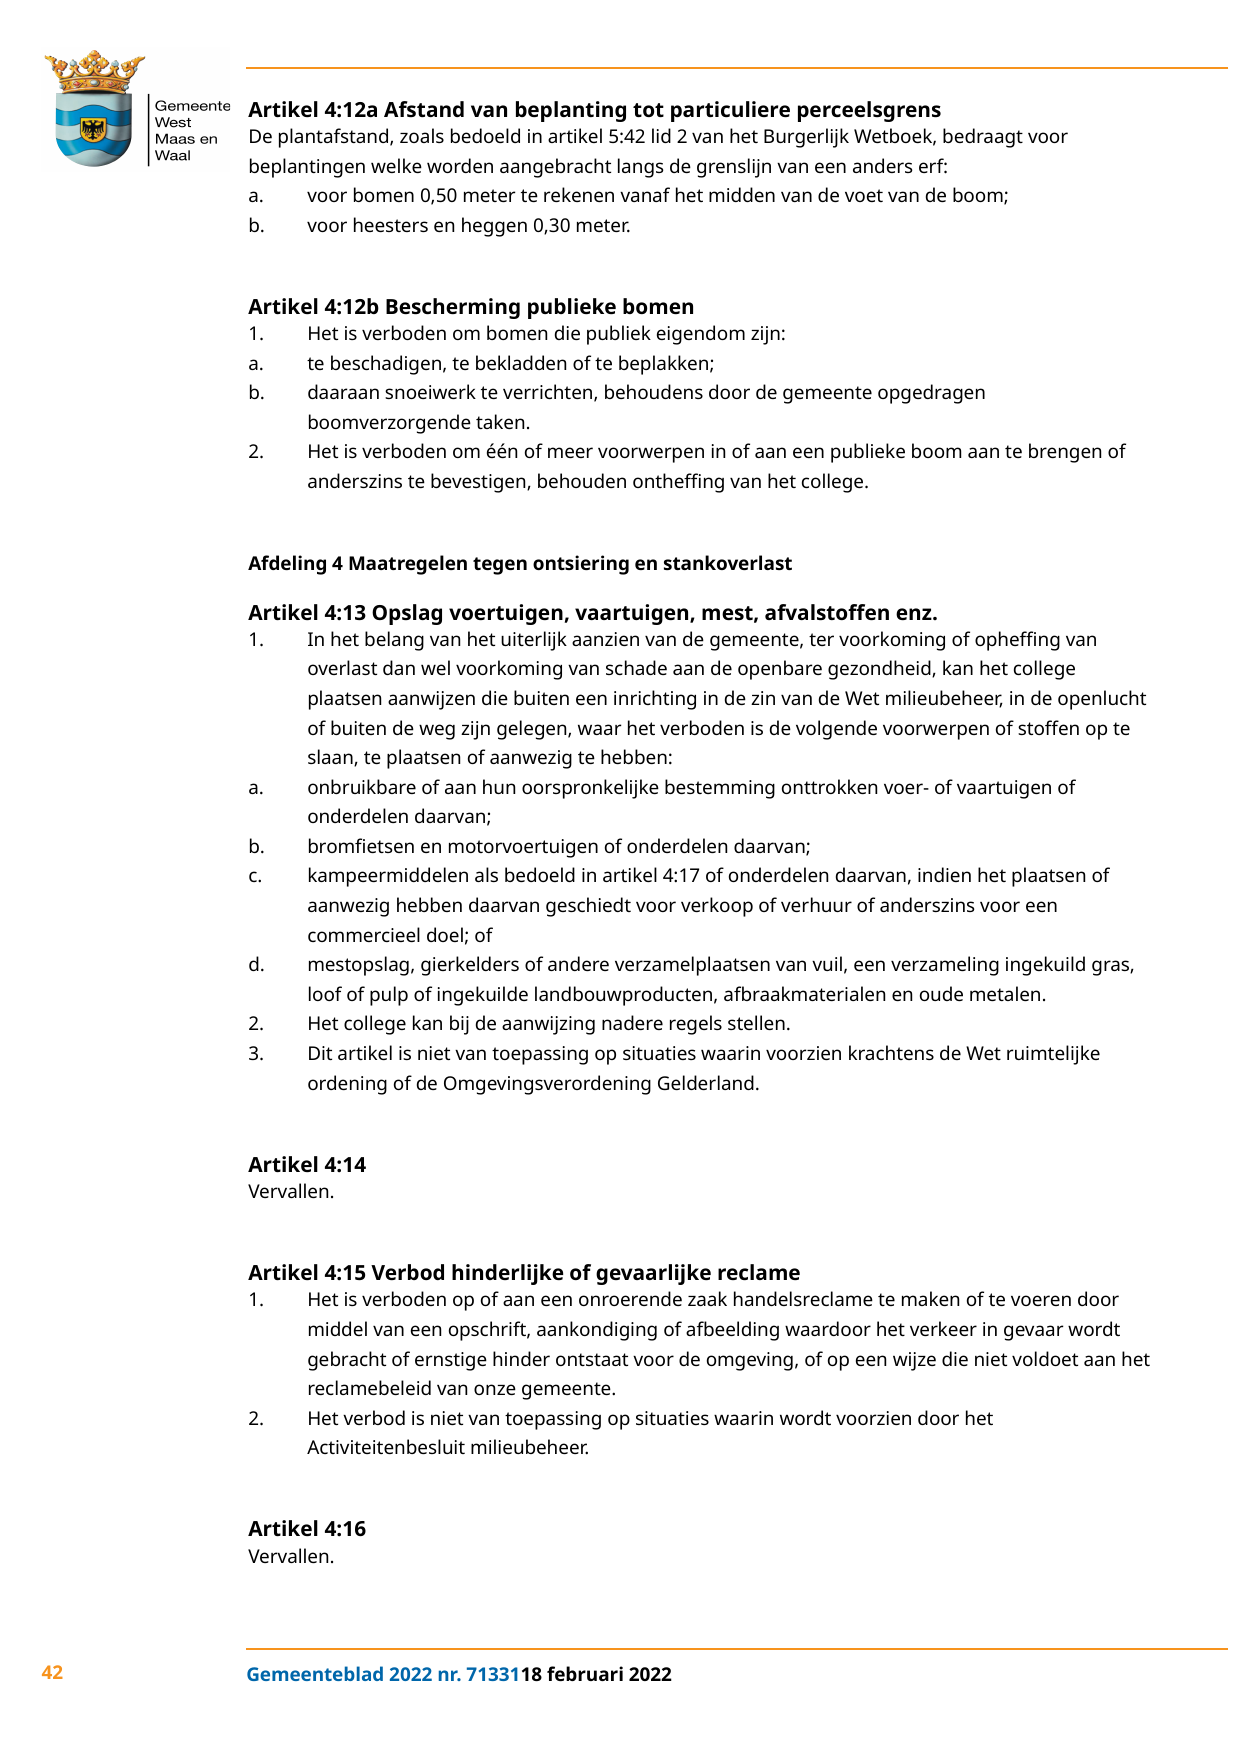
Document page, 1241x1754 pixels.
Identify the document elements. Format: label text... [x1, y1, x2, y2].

list Het college kan bij de aanwijzing nadere regels stellen. [248, 1011, 1152, 1036]
text Artikel 4:15 Verbod hinderlijke of gevaarlijke reclame [248, 1258, 1152, 1287]
text Artikel 4:13 Opslag voertuigen, vaartuigen, mest, afvalstoffen enz. [248, 598, 1152, 626]
text Vervallen. [248, 1543, 1152, 1569]
text Artikel 4:12b Bescherming publieke bomen [248, 292, 1152, 320]
list Het is verboden op of aan een onroerende zaak handelsreclame te maken of te voeren door middel van een opschrift, aankondiging of afbeelding waardoor het verkeer in gevaar wordt gebracht of ernstige hinder ontstaat voor de omgeving, of op een wijze die niet voldoet aan het reclamebeleid van onze gemeente. [248, 1287, 1152, 1401]
text Afdeling 4 Maatregelen tegen ontsiering en stankoverlast [248, 548, 1152, 577]
list bromfietsen en motorvoertuigen of onderdelen daarvan; [248, 833, 1152, 859]
list onbruikbare of aan hun oorspronkelijke bestemming onttrokken voer- of vaartuigen of onderdelen daarvan; [248, 774, 1152, 829]
list daaraan snoeiwerk te verrichten, behoudens door de gemeente opgedragen boomverzorgende taken. [248, 379, 1152, 435]
list voor heesters en heggen 0,30 meter. [248, 212, 1152, 238]
list mestopslag, gierkelders of andere verzamelplaatsen van vuil, een verzameling ingekuild gras, loof of pulp of ingekuilde landbouwproducten, afbraakmaterialen en oude metalen. [248, 951, 1152, 1007]
list Het verbod is niet van toepassing op situaties waarin wordt voorzien door het Activiteitenbesluit milieubeheer. [248, 1405, 1152, 1460]
list te beschadigen, te bekladden of te beplakken; [248, 350, 1152, 376]
list Het is verboden om één of meer voorwerpen in of aan een publieke boom aan te brengen of anderszins te bevestigen, behouden ontheffing van het college. [248, 439, 1152, 494]
list voor bomen 0,50 meter te rekenen vanaf het midden van de voet van de boom; [248, 182, 1152, 208]
list Dit artikel is niet van toepassing op situaties waarin voorzien krachtens de Wet ruimtelijke ordening of de Omgevingsverordening Gelderland. [248, 1040, 1152, 1096]
picture [41, 47, 231, 172]
text Artikel 4:16 [248, 1514, 1152, 1543]
text De plantafstand, zoals bedoeld in artikel 5:42 lid 2 van het Burgerlijk Wetboek, bedraagt voor beplantingen welke worden aangebracht langs de grenslijn van een anders erf: [248, 123, 1152, 178]
text Vervallen. [248, 1178, 1152, 1204]
text Artikel 4:12a Afstand van beplanting tot particuliere perceelsgrens [248, 95, 1152, 123]
text Artikel 4:14 [248, 1150, 1152, 1178]
list kampeermiddelen als bedoeld in artikel 4:17 of onderdelen daarvan, indien het plaatsen of aanwezig hebben daarvan geschiedt voor verkoop of verhuur of anderszins voor een commercieel doel; of [248, 863, 1152, 948]
list Het is verboden om bomen die publiek eigendom zijn: [248, 320, 1152, 346]
list In het belang van het uiterlijk aanzien van de gemeente, ter voorkoming of opheffing van overlast dan wel voorkoming van schade aan de openbare gezondheid, kan het college plaatsen aanwijzen die buiten een inrichting in de zin van de Wet milieubeheer, in de openlucht of buiten de weg zijn gelegen, waar het verboden is de volgende voorwerpen of stoffen op te slaan, te plaatsen of aanwezig te hebben: [248, 626, 1152, 770]
